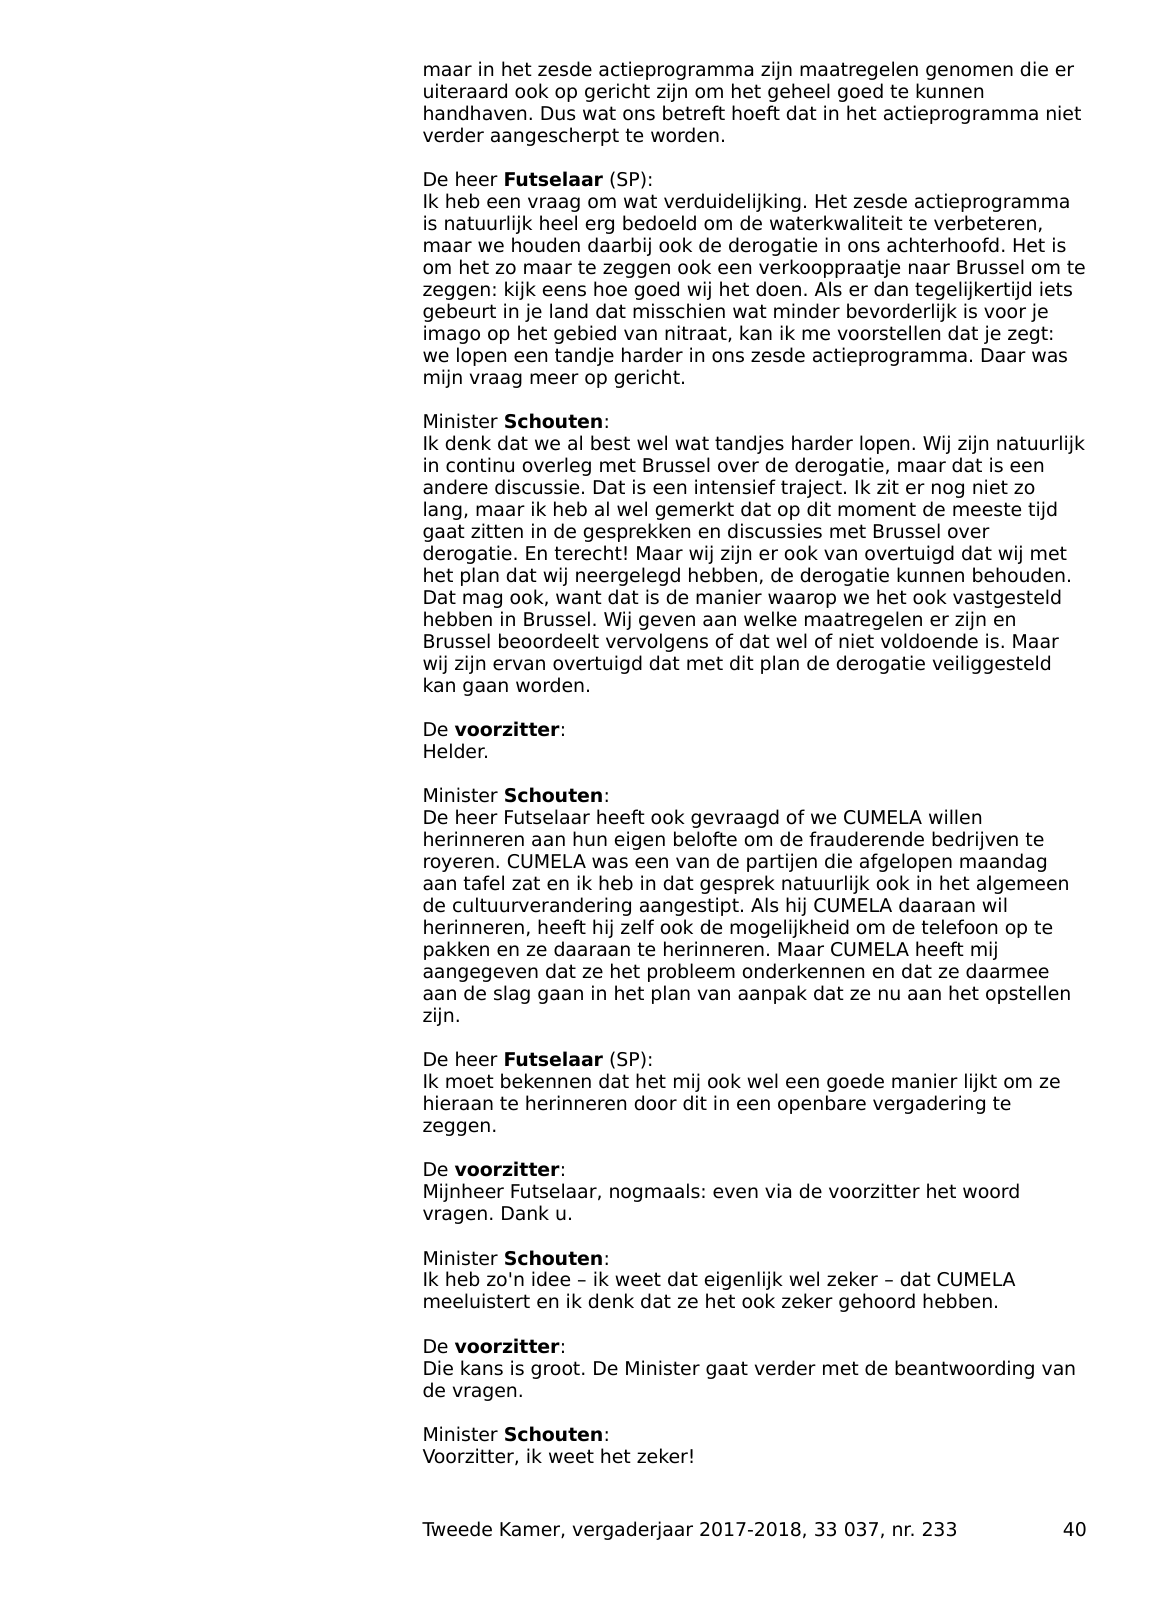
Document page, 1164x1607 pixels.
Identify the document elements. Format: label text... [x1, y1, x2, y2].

text Voorzitter, ik weet het zeker! [422, 1446, 1087, 1468]
text Ik heb een vraag om wat verduidelijking. Het zesde actieprogramma is natuurlijk heel erg bedoeld om de waterkwaliteit te verbeteren, maar we houden daarbij ook de derogatie in ons achterhoofd. Het is om het zo maar te zeggen ook een verkooppraatje naar Brussel om te zeggen: kijk eens hoe goed wij het doen. Als er dan tegelijkertijd iets gebeurt in je land dat misschien wat minder bevorderlijk is voor je imago op het gebied van nitraat, kan ik me voorstellen dat je zegt: we lopen een tandje harder in ons zesde actieprogramma. Daar was mijn vraag meer op gericht. [422, 191, 1087, 389]
text Die kans is groot. De Minister gaat verder met de beantwoording van de vragen. [422, 1357, 1087, 1401]
text De voorzitter: [422, 1336, 1087, 1357]
text Ik moet bekennen dat het mij ook wel een goede manier lijkt om ze hieraan te herinneren door dit in een openbare vergadering te zeggen. [422, 1071, 1087, 1137]
text maar in het zesde actieprogramma zijn maatregelen genomen die er uiteraard ook op gericht zijn om het geheel goed te kunnen handhaven. Dus wat ons betreft hoeft dat in het actieprogramma niet verder aangescherpt te worden. [422, 59, 1087, 147]
text Ik denk dat we al best wel wat tandjes harder lopen. Wij zijn natuurlijk in continu overleg met Brussel over de derogatie, maar dat is een andere discussie. Dat is een intensief traject. Ik zit er nog niet zo lang, maar ik heb al wel gemerkt dat op dit moment de meeste tijd gaat zitten in de gesprekken en discussies met Brussel over derogatie. En terecht! Maar wij zijn er ook van overtuigd dat wij met het plan dat wij neergelegd hebben, de derogatie kunnen behouden. Dat mag ook, want dat is de manier waarop we het ook vastgesteld hebben in Brussel. Wij geven aan welke maatregelen er zijn en Brussel beoordeelt vervolgens of dat wel of niet voldoende is. Maar wij zijn ervan overtuigd dat met dit plan de derogatie veiliggesteld kan gaan worden. [422, 433, 1087, 697]
text De voorzitter: [422, 719, 1087, 741]
text Helder. [422, 741, 1087, 763]
text De heer Futselaar heeft ook gevraagd of we CUMELA willen herinneren aan hun eigen belofte om de frauderende bedrijven te royeren. CUMELA was een van de partijen die afgelopen maandag aan tafel zat en ik heb in dat gesprek natuurlijk ook in het algemeen de cultuurverandering aangestipt. Als hij CUMELA daaraan wil herinneren, heeft hij zelf ook de mogelijkheid om de telefoon op te pakken en ze daaraan te herinneren. Maar CUMELA heeft mij aangegeven dat ze het probleem onderkennen en dat ze daarmee aan de slag gaan in het plan van aanpak dat ze nu aan het opstellen zijn. [422, 807, 1087, 1027]
text De heer Futselaar (SP): [422, 169, 1087, 191]
text Minister Schouten: [422, 785, 1087, 807]
text Mijnheer Futselaar, nogmaals: even via de voorzitter het woord vragen. Dank u. [422, 1181, 1087, 1225]
text Minister Schouten: [422, 411, 1087, 433]
text De heer Futselaar (SP): [422, 1049, 1087, 1071]
text Ik heb zo'n idee – ik weet dat eigenlijk wel zeker – dat CUMELA meeluistert en ik denk dat ze het ook zeker gehoord hebben. [422, 1269, 1087, 1313]
text Minister Schouten: [422, 1424, 1087, 1446]
text De voorzitter: [422, 1159, 1087, 1181]
text Minister Schouten: [422, 1247, 1087, 1269]
